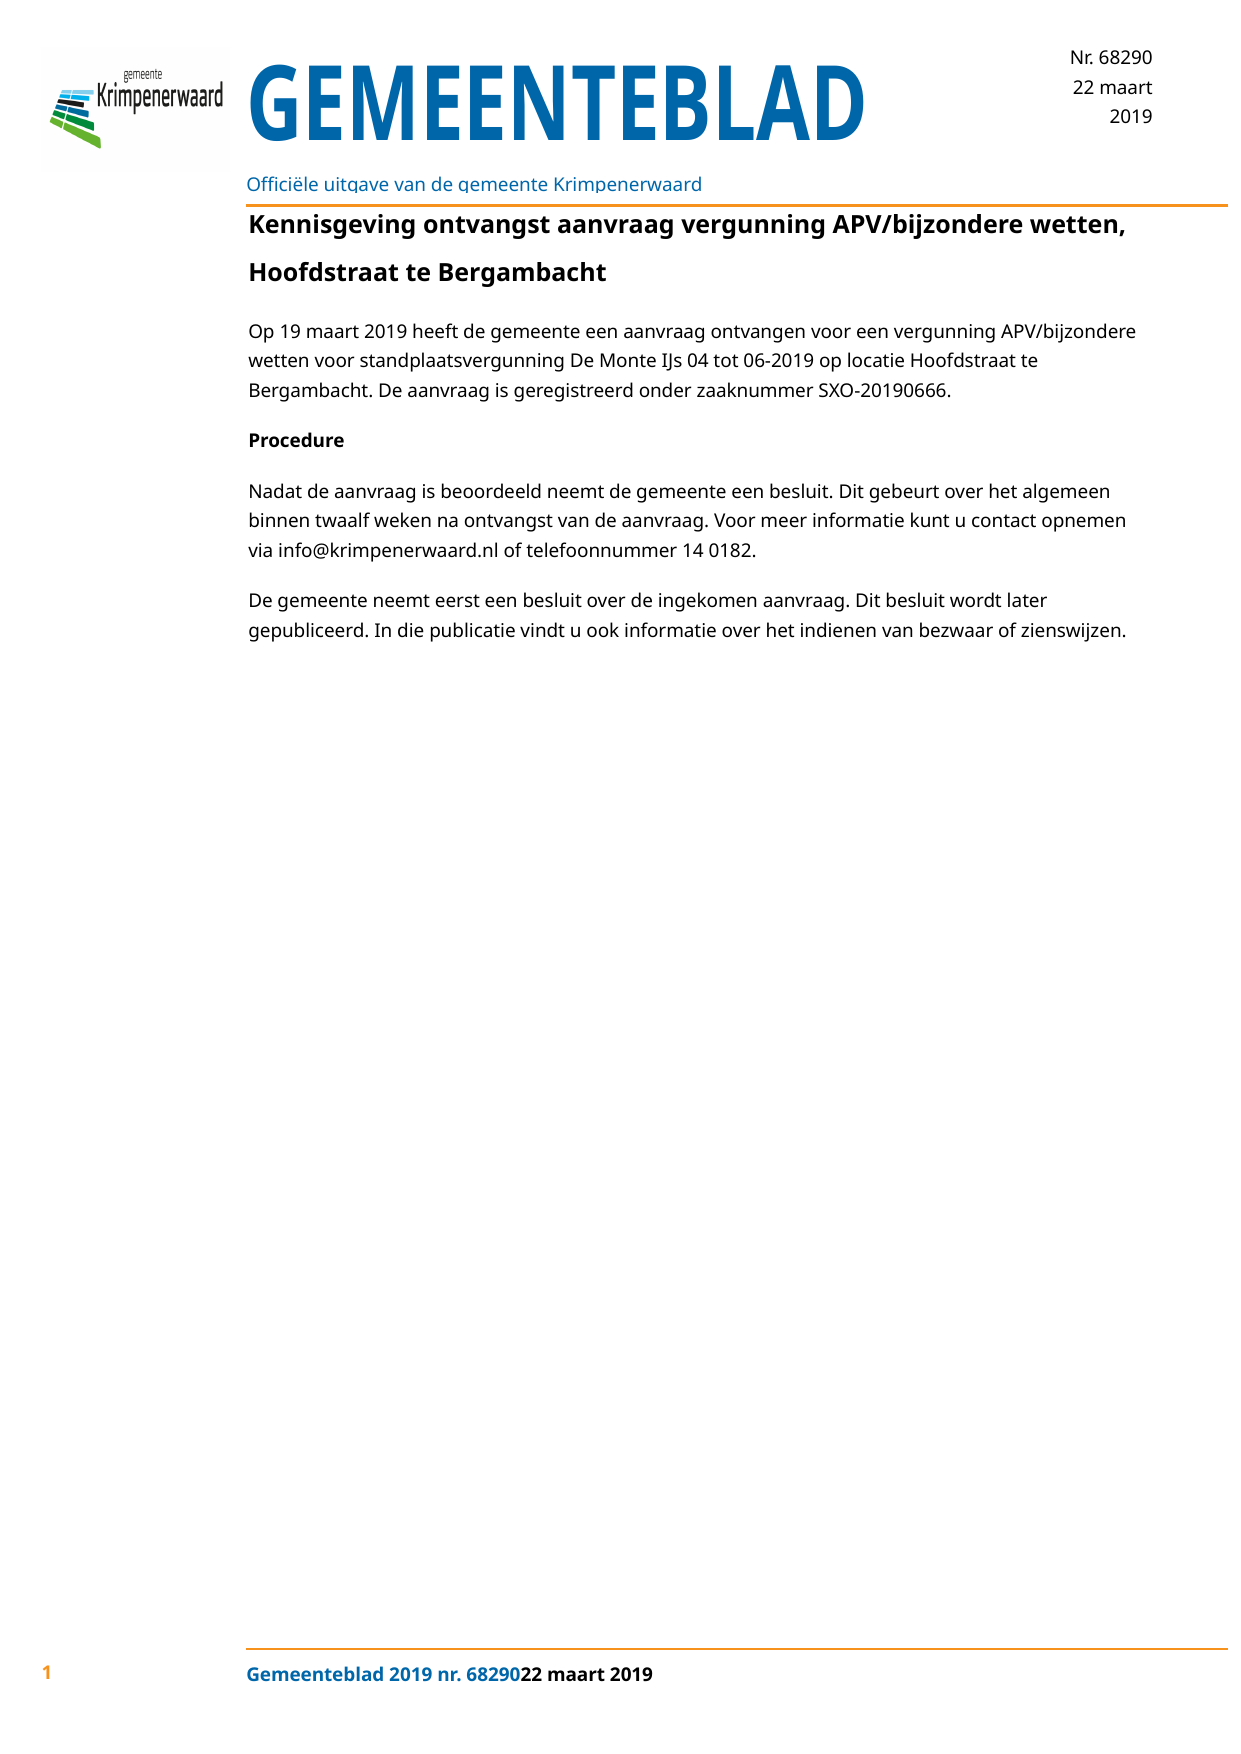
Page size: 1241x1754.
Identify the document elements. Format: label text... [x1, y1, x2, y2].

text De gemeente neemt eerst een besluit over de ingekomen aanvraag. Dit besluit wordt later gepubliceerd. In die publicatie vindt u ook informatie over het indienen van bezwaar of zienswijzen. [248, 587, 1152, 643]
text Op 19 maart 2019 heeft de gemeente een aanvraag ontvangen voor een vergunning APV/bijzondere wetten voor standplaatsvergunning De Monte IJs 04 tot 06-2019 op locatie Hoofdstraat te Bergambacht. De aanvraag is geregistreerd onder zaaknummer SXO-20190666. [248, 318, 1152, 403]
text Kennisgeving ontvangst aanvraag vergunning APV/bijzondere wetten, Hoofdstraat te Bergambacht [248, 207, 1152, 288]
picture [41, 47, 231, 172]
text Procedure [248, 427, 1152, 453]
text Nadat de aanvraag is beoordeeld neemt de gemeente een besluit. Dit gebeurt over het algemeen binnen twaalf weken na ontvangst van de aanvraag. Voor meer informatie kunt u contact opnemen via info@krimpenerwaard.nl of telefoonnummer 14 0182. [248, 478, 1152, 563]
